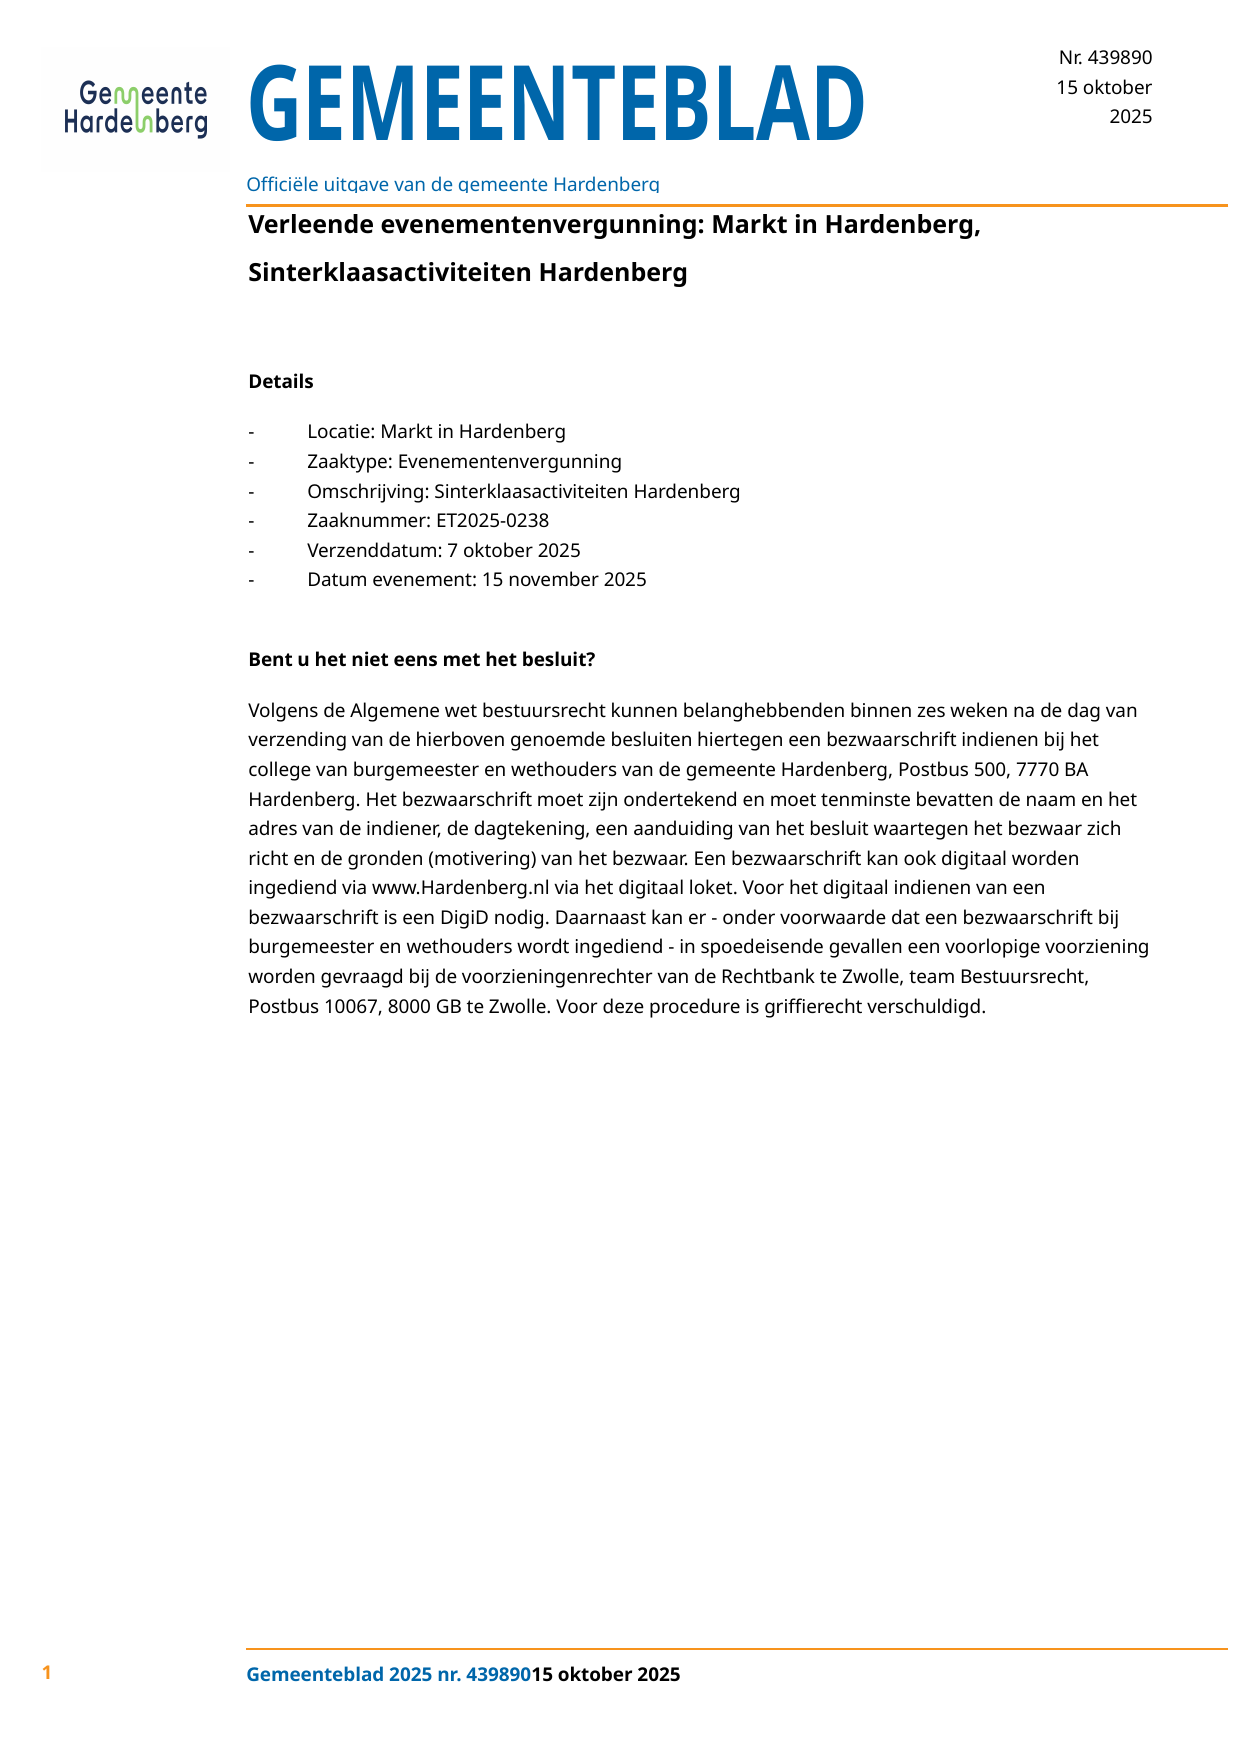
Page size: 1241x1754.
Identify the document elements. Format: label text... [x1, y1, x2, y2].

list Locatie: Markt in Hardenberg [248, 419, 1152, 444]
list Omschrijving: Sinterklaasactiviteiten Hardenberg [248, 478, 1152, 504]
text Details [248, 368, 1152, 394]
picture [41, 47, 231, 172]
list Zaaktype: Evenementenvergunning [248, 448, 1152, 474]
list Zaaknummer: ET2025-0238 [248, 507, 1152, 533]
text Bent u het niet eens met het besluit? [248, 647, 1152, 672]
text Volgens de Algemene wet bestuursrecht kunnen belanghebbenden binnen zes weken na de dag van verzending van de hierboven genoemde besluiten hiertegen een bezwaarschrift indienen bij het college van burgemeester en wethouders van de gemeente Hardenberg, Postbus 500, 7770 BA Hardenberg. Het bezwaarschrift moet zijn ondertekend en moet tenminste bevatten de naam en het adres van de indiener, de dagtekening, een aanduiding van het besluit waartegen het bezwaar zich richt en de gronden (motivering) van het bezwaar. Een bezwaarschrift kan ook digitaal worden ingediend via www.Hardenberg.nl via het digitaal loket. Voor het digitaal indienen van een bezwaarschrift is een DigiD nodig. Daarnaast kan er - onder voorwaarde dat een bezwaarschrift bij burgemeester en wethouders wordt ingediend - in spoedeisende gevallen een voorlopige voorziening worden gevraagd bij de voorzieningenrechter van de Rechtbank te Zwolle, team Bestuursrecht, Postbus 10067, 8000 GB te Zwolle. Voor deze procedure is griffierecht verschuldigd. [248, 697, 1152, 1019]
list Verzenddatum: 7 oktober 2025 [248, 537, 1152, 563]
list Datum evenement: 15 november 2025 [248, 567, 1152, 592]
text Verleende evenementenvergunning: Markt in Hardenberg, Sinterklaasactiviteiten Hardenberg [248, 207, 1152, 288]
